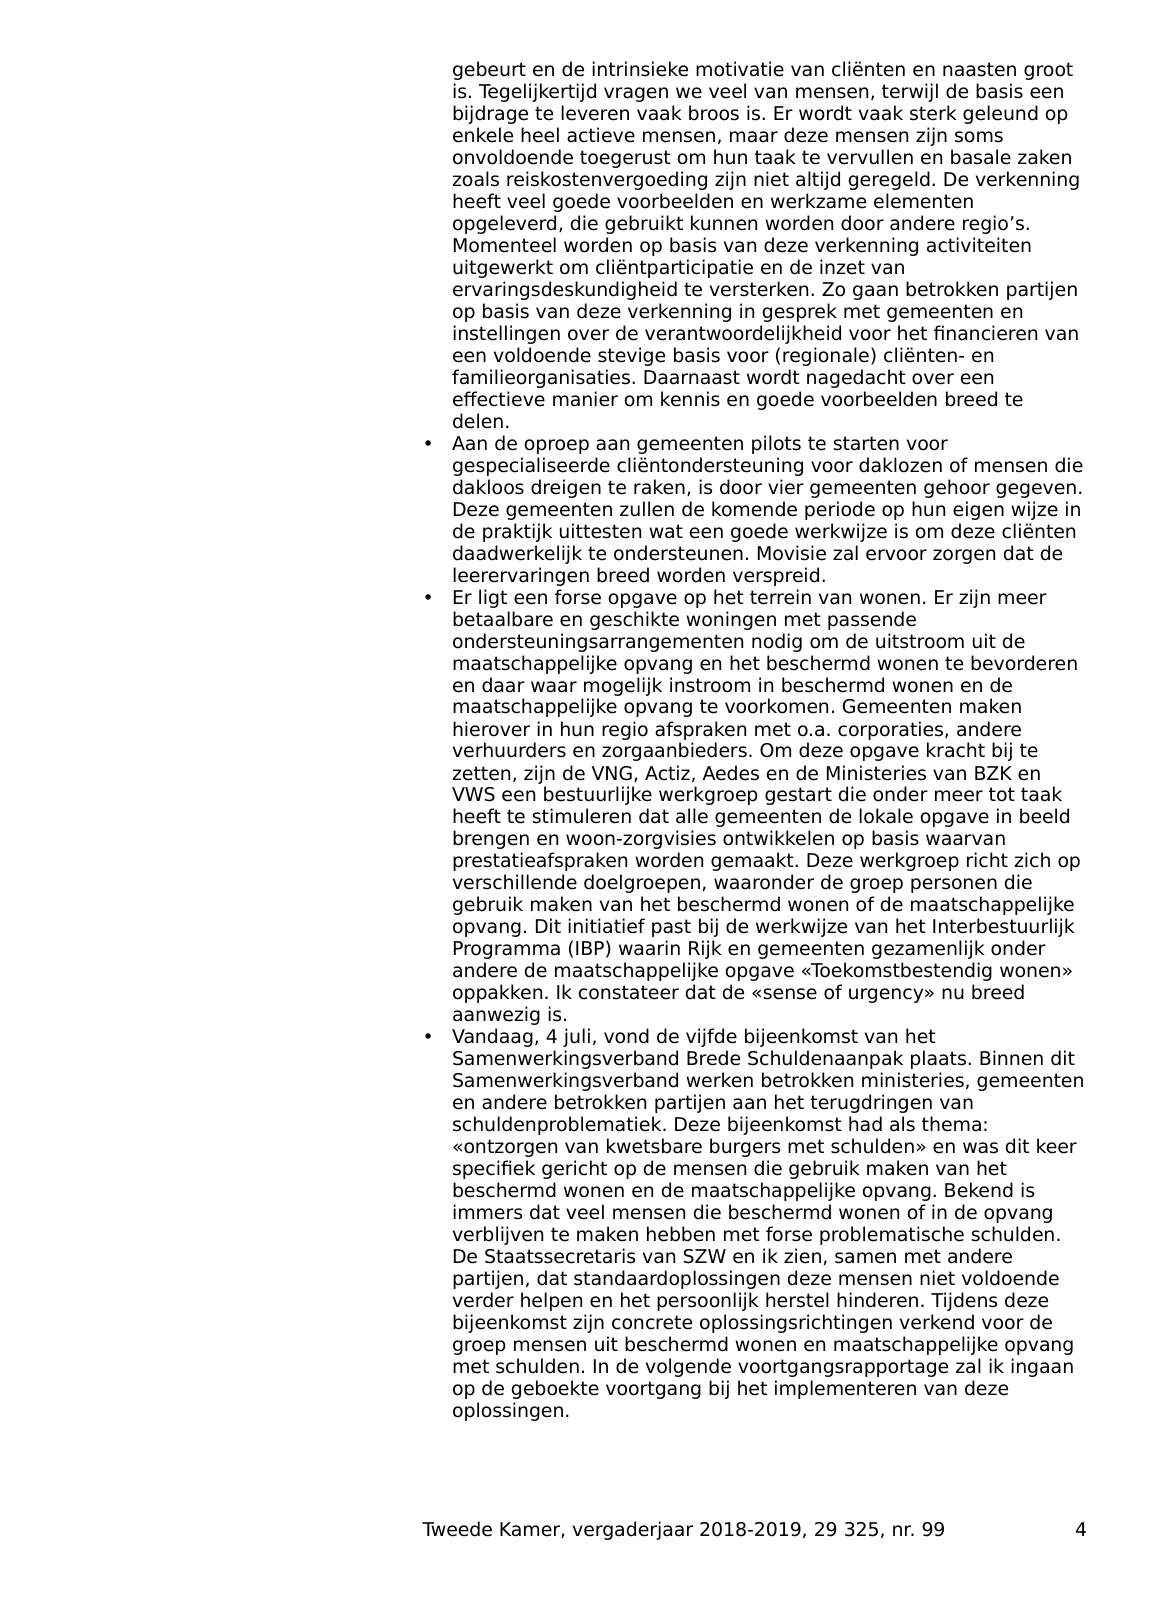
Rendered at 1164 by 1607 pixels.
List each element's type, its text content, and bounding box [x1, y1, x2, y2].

text • Aan de oproep aan gemeenten pilots te starten voor gespecialiseerde cliëntondersteuning voor daklozen of mensen die dakloos dreigen te raken, is door vier gemeenten gehoor gegeven. Deze gemeenten zullen de komende periode op hun eigen wijze in de praktijk uittesten wat een goede werkwijze is om deze cliënten daadwerkelijk te ondersteunen. Movisie zal ervoor zorgen dat de leerervaringen breed worden verspreid. [422, 433, 1087, 587]
text • Er ligt een forse opgave op het terrein van wonen. Er zijn meer betaalbare en geschikte woningen met passende ondersteuningsarrangementen nodig om de uitstroom uit de maatschappelijke opvang en het beschermd wonen te bevorderen en daar waar mogelijk instroom in beschermd wonen en de maatschappelijke opvang te voorkomen. Gemeenten maken hierover in hun regio afspraken met o.a. corporaties, andere verhuurders en zorgaanbieders. Om deze opgave kracht bij te zetten, zijn de VNG, Actiz, Aedes en de Ministeries van BZK en VWS een bestuurlijke werkgroep gestart die onder meer tot taak heeft te stimuleren dat alle gemeenten de lokale opgave in beeld brengen en woon-zorgvisies ontwikkelen op basis waarvan prestatieafspraken worden gemaakt. Deze werkgroep richt zich op verschillende doelgroepen, waaronder de groep personen die gebruik maken van het beschermd wonen of de maatschappelijke opvang. Dit initiatief past bij de werkwijze van het Interbestuurlijk Programma (IBP) waarin Rijk en gemeenten gezamenlijk onder andere de maatschappelijke opgave «Toekomstbestendig wonen» oppakken. Ik constateer dat de «sense of urgency» nu breed aanwezig is. [422, 587, 1087, 1026]
text • Vandaag, 4 juli, vond de vijfde bijeenkomst van het Samenwerkingsverband Brede Schuldenaanpak plaats. Binnen dit Samenwerkingsverband werken betrokken ministeries, gemeenten en andere betrokken partijen aan het terugdringen van schuldenproblematiek. Deze bijeenkomst had als thema: «ontzorgen van kwetsbare burgers met schulden» en was dit keer specifiek gericht op de mensen die gebruik maken van het beschermd wonen en de maatschappelijke opvang. Bekend is immers dat veel mensen die beschermd wonen of in de opvang verblijven te maken hebben met forse problematische schulden. De Staatssecretaris van SZW en ik zien, samen met andere partijen, dat standaardoplossingen deze mensen niet voldoende verder helpen en het persoonlijk herstel hinderen. Tijdens deze bijeenkomst zijn concrete oplossingsrichtingen verkend voor de groep mensen uit beschermd wonen en maatschappelijke opvang met schulden. In de volgende voortgangsrapportage zal ik ingaan op de geboekte voortgang bij het implementeren van deze oplossingen. [422, 1026, 1087, 1422]
text gebeurt en de intrinsieke motivatie van cliënten en naasten groot is. Tegelijkertijd vragen we veel van mensen, terwijl de basis een bijdrage te leveren vaak broos is. Er wordt vaak sterk geleund op enkele heel actieve mensen, maar deze mensen zijn soms onvoldoende toegerust om hun taak te vervullen en basale zaken zoals reiskostenvergoeding zijn niet altijd geregeld. De verkenning heeft veel goede voorbeelden en werkzame elementen opgeleverd, die gebruikt kunnen worden door andere regio’s. Momenteel worden op basis van deze verkenning activiteiten uitgewerkt om cliëntparticipatie en de inzet van ervaringsdeskundigheid te versterken. Zo gaan betrokken partijen op basis van deze verkenning in gesprek met gemeenten en instellingen over de verantwoordelijkheid voor het financieren van een voldoende stevige basis voor (regionale) cliënten- en familieorganisaties. Daarnaast wordt nagedacht over een effectieve manier om kennis en goede voorbeelden breed te delen. [422, 59, 1087, 433]
